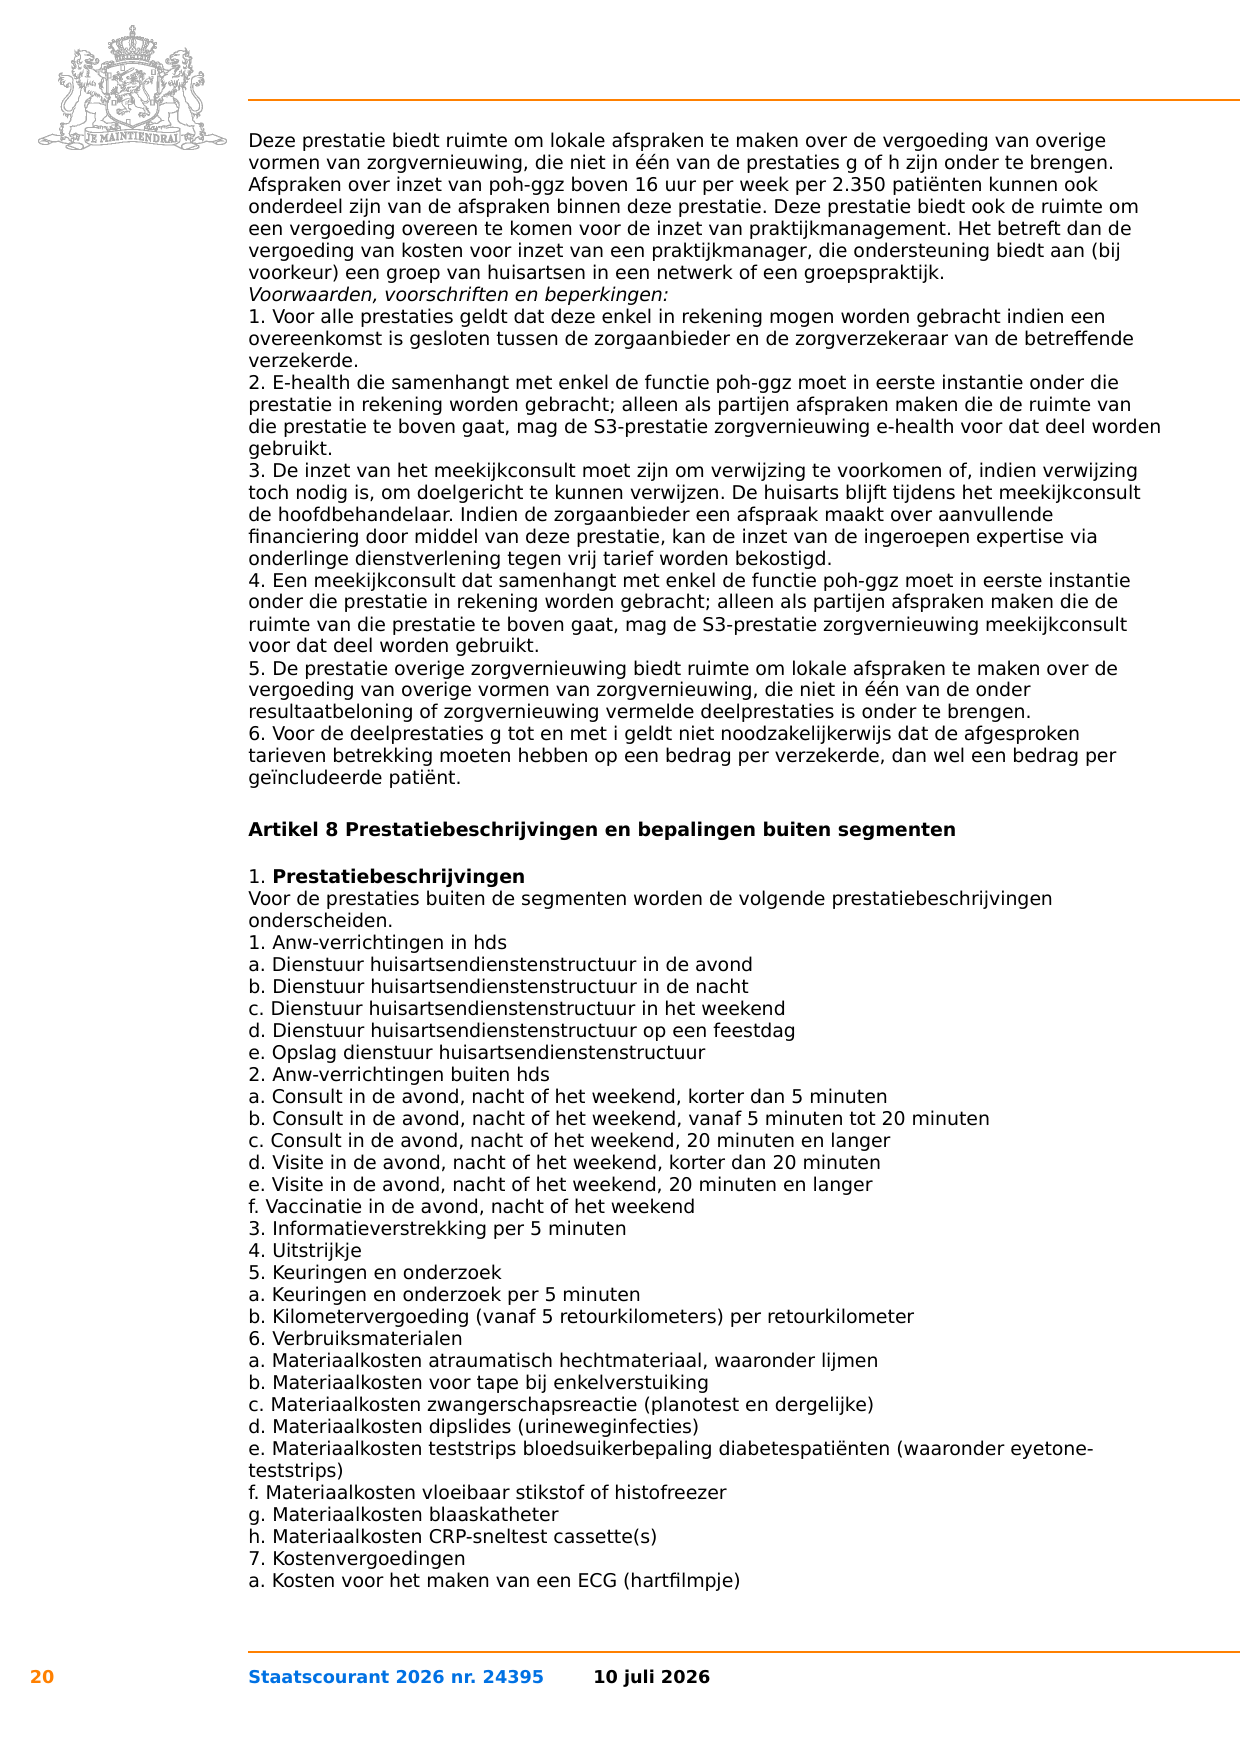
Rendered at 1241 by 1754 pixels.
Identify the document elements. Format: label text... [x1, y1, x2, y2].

text e. Visite in de avond, nacht of het weekend, 20 minuten en langer [248, 1174, 1163, 1196]
text 6. Voor de deelprestaties g tot en met i geldt niet noodzakelijkerwijs dat de afgesproken tarieven betrekking moeten hebben op een bedrag per verzekerde, dan wel een bedrag per geïncludeerde patiënt. [248, 723, 1163, 789]
text Voorwaarden, voorschriften en beperkingen: [248, 284, 1163, 306]
text h. Materiaalkosten CRP-sneltest cassette(s) [248, 1526, 1163, 1548]
text e. Opslag dienstuur huisartsendienstenstructuur [248, 1042, 1163, 1064]
text 1. Prestatiebeschrijvingen [248, 866, 1163, 888]
text 1. Voor alle prestaties geldt dat deze enkel in rekening mogen worden gebracht indien een overeenkomst is gesloten tussen de zorgaanbieder en de zorgverzekeraar van de betreffende verzekerde. [248, 306, 1163, 372]
text 3. De inzet van het meekijkconsult moet zijn om verwijzing te voorkomen of, indien verwijzing toch nodig is, om doelgericht te kunnen verwijzen. De huisarts blijft tijdens het meekijkconsult de hoofdbehandelaar. Indien de zorgaanbieder een afspraak maakt over aanvullende financiering door middel van deze prestatie, kan de inzet van de ingeroepen expertise via onderlinge dienstverlening tegen vrij tarief worden bekostigd. [248, 459, 1163, 569]
text Deze prestatie biedt ruimte om lokale afspraken te maken over de vergoeding van overige vormen van zorgvernieuwing, die niet in één van de prestaties g of h zijn onder te brengen. Afspraken over inzet van poh-ggz boven 16 uur per week per 2.350 patiënten kunnen ook onderdeel zijn van de afspraken binnen deze prestatie. Deze prestatie biedt ook de ruimte om een vergoeding overeen te komen voor de inzet van praktijkmanagement. Het betreft dan de vergoeding van kosten voor inzet van een praktijkmanager, die ondersteuning biedt aan (bij voorkeur) een groep van huisartsen in een netwerk of een groepspraktijk. [248, 130, 1163, 284]
text a. Consult in de avond, nacht of het weekend, korter dan 5 minuten [248, 1086, 1163, 1108]
text d. Materiaalkosten dipslides (urineweginfecties) [248, 1416, 1163, 1438]
text a. Materiaalkosten atraumatisch hechtmateriaal, waaronder lijmen [248, 1350, 1163, 1372]
text 2. E-health die samenhangt met enkel de functie poh-ggz moet in eerste instantie onder die prestatie in rekening worden gebracht; alleen als partijen afspraken maken die de ruimte van die prestatie te boven gaat, mag de S3-prestatie zorgvernieuwing e-health voor dat deel worden gebruikt. [248, 372, 1163, 459]
text f. Vaccinatie in de avond, nacht of het weekend [248, 1196, 1163, 1218]
text g. Materiaalkosten blaaskatheter [248, 1504, 1163, 1526]
text b. Dienstuur huisartsendienstenstructuur in de nacht [248, 976, 1163, 998]
text Voor de prestaties buiten de segmenten worden de volgende prestatiebeschrijvingen onderscheiden. [248, 888, 1163, 932]
text d. Visite in de avond, nacht of het weekend, korter dan 20 minuten [248, 1152, 1163, 1174]
text c. Consult in de avond, nacht of het weekend, 20 minuten en langer [248, 1130, 1163, 1152]
text 7. Kostenvergoedingen [248, 1548, 1163, 1569]
text b. Consult in de avond, nacht of het weekend, vanaf 5 minuten tot 20 minuten [248, 1108, 1163, 1130]
picture [38, 25, 227, 150]
text c. Dienstuur huisartsendienstenstructuur in het weekend [248, 998, 1163, 1020]
text b. Kilometervergoeding (vanaf 5 retourkilometers) per retourkilometer [248, 1306, 1163, 1328]
text a. Dienstuur huisartsendienstenstructuur in de avond [248, 954, 1163, 976]
text 4. Een meekijkconsult dat samenhangt met enkel de functie poh-ggz moet in eerste instantie onder die prestatie in rekening worden gebracht; alleen als partijen afspraken maken die de ruimte van die prestatie te boven gaat, mag de S3-prestatie zorgvernieuwing meekijkconsult voor dat deel worden gebruikt. [248, 569, 1163, 657]
text a. Kosten voor het maken van een ECG (hartfilmpje) [248, 1569, 1163, 1592]
text 1. Anw-verrichtingen in hds [248, 932, 1163, 954]
text 5. De prestatie overige zorgvernieuwing biedt ruimte om lokale afspraken te maken over de vergoeding van overige vormen van zorgvernieuwing, die niet in één van de onder resultaatbeloning of zorgvernieuwing vermelde deelprestaties is onder te brengen. [248, 657, 1163, 723]
text b. Materiaalkosten voor tape bij enkelverstuiking [248, 1372, 1163, 1394]
text e. Materiaalkosten teststrips bloedsuikerbepaling diabetespatiënten (waaronder eyetone- teststrips) [248, 1438, 1163, 1482]
text 6. Verbruiksmaterialen [248, 1328, 1163, 1350]
text a. Keuringen en onderzoek per 5 minuten [248, 1284, 1163, 1306]
text d. Dienstuur huisartsendienstenstructuur op een feestdag [248, 1020, 1163, 1042]
text c. Materiaalkosten zwangerschapsreactie (planotest en dergelijke) [248, 1394, 1163, 1416]
text 3. Informatieverstrekking per 5 minuten [248, 1218, 1163, 1240]
text 5. Keuringen en onderzoek [248, 1262, 1163, 1284]
text 2. Anw-verrichtingen buiten hds [248, 1064, 1163, 1086]
text 4. Uitstrijkje [248, 1240, 1163, 1262]
text f. Materiaalkosten vloeibaar stikstof of histofreezer [248, 1482, 1163, 1504]
subtitle Artikel 8 Prestatiebeschrijvingen en bepalingen buiten segmenten [248, 819, 1163, 841]
